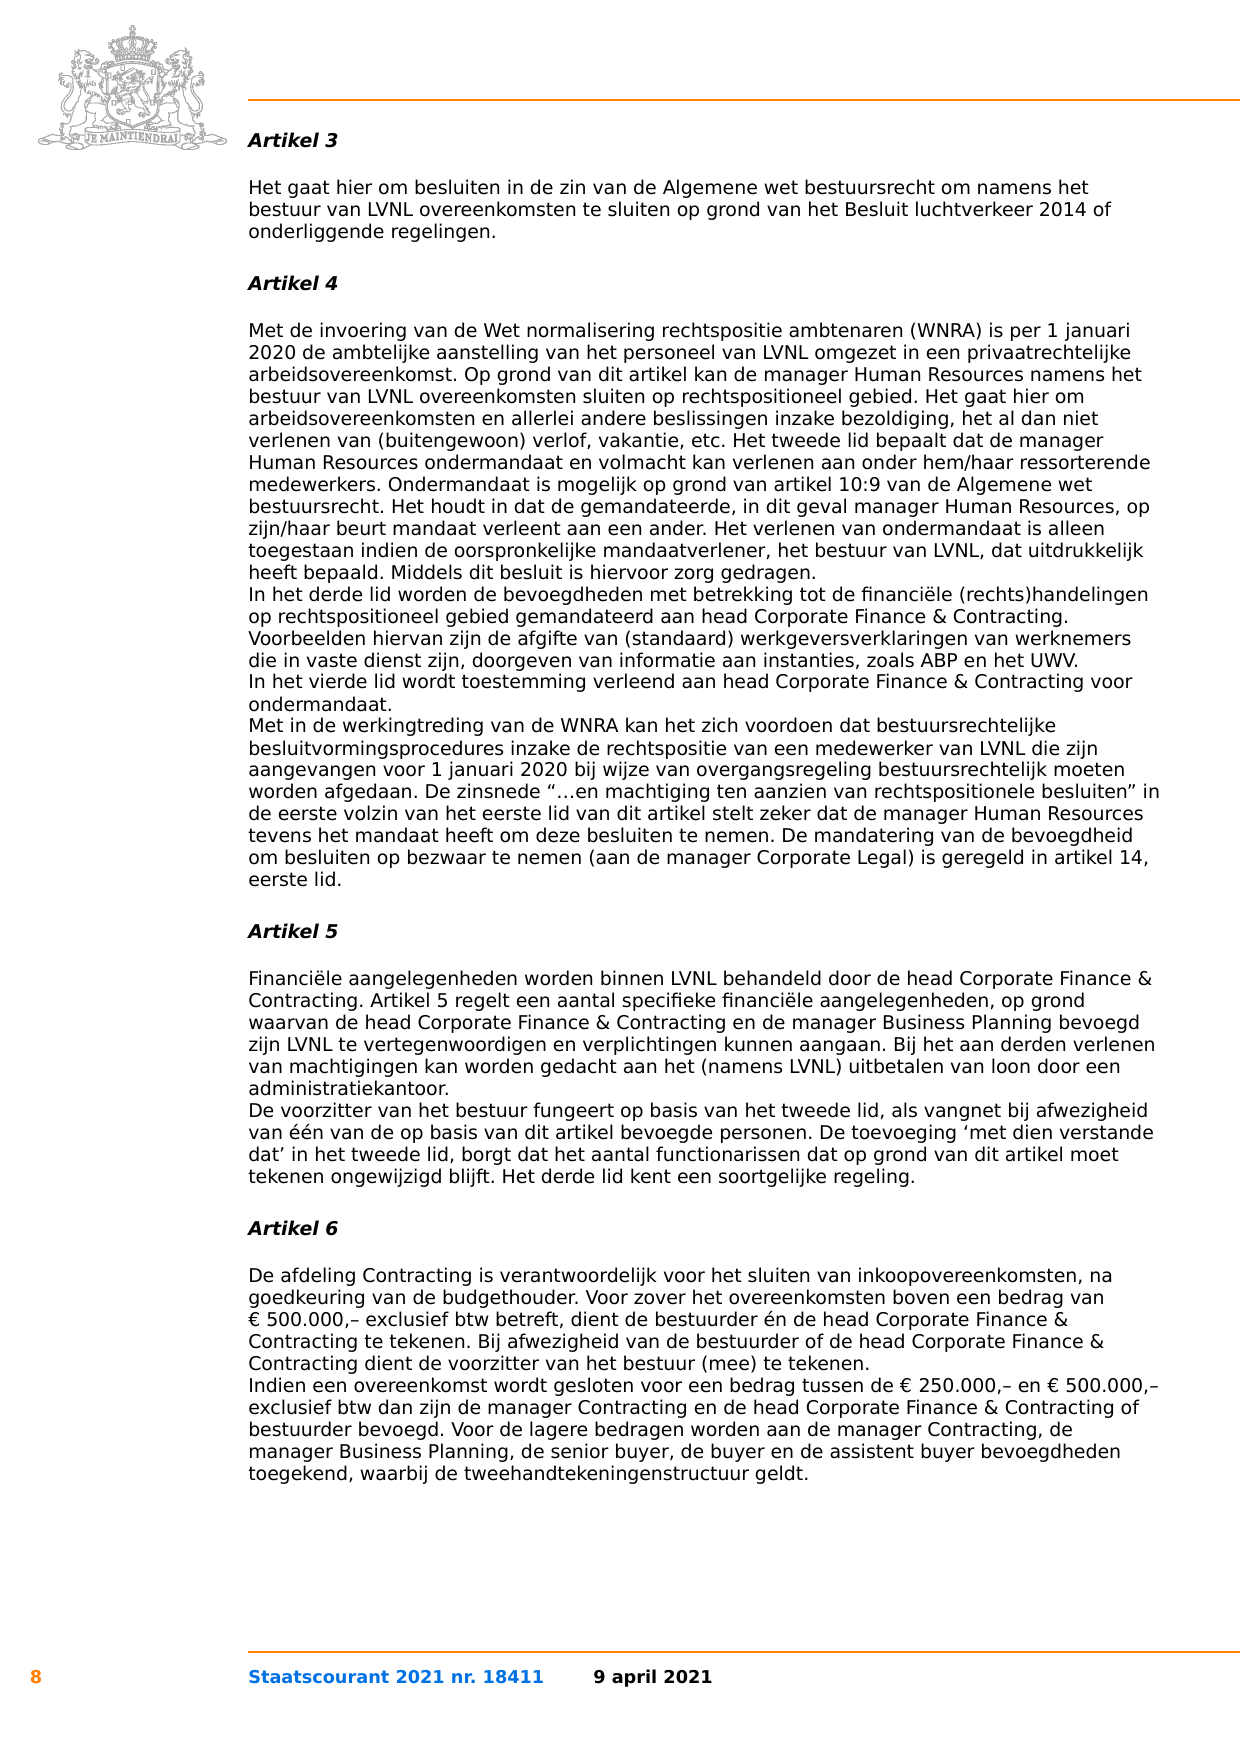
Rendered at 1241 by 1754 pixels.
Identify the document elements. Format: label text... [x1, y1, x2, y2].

text De afdeling Contracting is verantwoordelijk voor het sluiten van inkoopovereenkomsten, na goedkeuring van de budgethouder. Voor zover het overeenkomsten boven een bedrag van € 500.000,– exclusief btw betreft, dient de bestuurder én de head Corporate Finance & Contracting te tekenen. Bij afwezigheid van de bestuurder of de head Corporate Finance & Contracting dient de voorzitter van het bestuur (mee) te tekenen. [248, 1265, 1163, 1375]
text Financiële aangelegenheden worden binnen LVNL behandeld door de head Corporate Finance & Contracting. Artikel 5 regelt een aantal specifieke financiële aangelegenheden, op grond waarvan de head Corporate Finance & Contracting en de manager Business Planning bevoegd zijn LVNL te vertegenwoordigen en verplichtingen kunnen aangaan. Bij het aan derden verlenen van machtigingen kan worden gedacht aan het (namens LVNL) uitbetalen van loon door een administratiekantoor. [248, 968, 1163, 1100]
text Indien een overeenkomst wordt gesloten voor een bedrag tussen de € 250.000,– en € 500.000,– exclusief btw dan zijn de manager Contracting en de head Corporate Finance & Contracting of bestuurder bevoegd. Voor de lagere bedragen worden aan de manager Contracting, de manager Business Planning, de senior buyer, de buyer en de assistent buyer bevoegdheden toegekend, waarbij de tweehandtekeningenstructuur geldt. [248, 1375, 1163, 1485]
text Het gaat hier om besluiten in de zin van de Algemene wet bestuursrecht om namens het bestuur van LVNL overeenkomsten te sluiten op grond van het Besluit luchtverkeer 2014 of onderliggende regelingen. [248, 177, 1163, 243]
text Met de invoering van de Wet normalisering rechtspositie ambtenaren (WNRA) is per 1 januari 2020 de ambtelijke aanstelling van het personeel van LVNL omgezet in een privaatrechtelijke arbeidsovereenkomst. Op grond van dit artikel kan de manager Human Resources namens het bestuur van LVNL overeenkomsten sluiten op rechtspositioneel gebied. Het gaat hier om arbeidsovereenkomsten en allerlei andere beslissingen inzake bezoldiging, het al dan niet verlenen van (buitengewoon) verlof, vakantie, etc. Het tweede lid bepaalt dat de manager Human Resources ondermandaat en volmacht kan verlenen aan onder hem/haar ressorterende medewerkers. Ondermandaat is mogelijk op grond van artikel 10:9 van de Algemene wet bestuursrecht. Het houdt in dat de gemandateerde, in dit geval manager Human Resources, op zijn/haar beurt mandaat verleent aan een ander. Het verlenen van ondermandaat is alleen toegestaan indien de oorspronkelijke mandaatverlener, het bestuur van LVNL, dat uitdrukkelijk heeft bepaald. Middels dit besluit is hiervoor zorg gedragen. [248, 320, 1163, 583]
picture [38, 25, 227, 150]
text In het derde lid worden de bevoegdheden met betrekking tot de financiële (rechts)handelingen op rechtspositioneel gebied gemandateerd aan head Corporate Finance & Contracting. Voorbeelden hiervan zijn de afgifte van (standaard) werkgeversverklaringen van werknemers die in vaste dienst zijn, doorgeven van informatie aan instanties, zoals ABP en het UWV. [248, 583, 1163, 671]
text De voorzitter van het bestuur fungeert op basis van het tweede lid, als vangnet bij afwezigheid van één van de op basis van dit artikel bevoegde personen. De toevoeging ‘met dien verstande dat’ in het tweede lid, borgt dat het aantal functionarissen dat op grond van dit artikel moet tekenen ongewijzigd blijft. Het derde lid kent een soortgelijke regeling. [248, 1100, 1163, 1188]
text In het vierde lid wordt toestemming verleend aan head Corporate Finance & Contracting voor ondermandaat. [248, 671, 1163, 715]
subtitle Artikel 5 [248, 921, 1163, 943]
text Met in de werkingtreding van de WNRA kan het zich voordoen dat bestuursrechtelijke besluitvormingsprocedures inzake de rechtspositie van een medewerker van LVNL die zijn aangevangen voor 1 januari 2020 bij wijze van overgangsregeling bestuursrechtelijk moeten worden afgedaan. De zinsnede “…en machtiging ten aanzien van rechtspositionele besluiten” in de eerste volzin van het eerste lid van dit artikel stelt zeker dat de manager Human Resources tevens het mandaat heeft om deze besluiten te nemen. De mandatering van de bevoegdheid om besluiten op bezwaar te nemen (aan de manager Corporate Legal) is geregeld in artikel 14, eerste lid. [248, 715, 1163, 891]
subtitle Artikel 4 [248, 273, 1163, 295]
subtitle Artikel 6 [248, 1218, 1163, 1240]
subtitle Artikel 3 [248, 130, 1163, 152]
